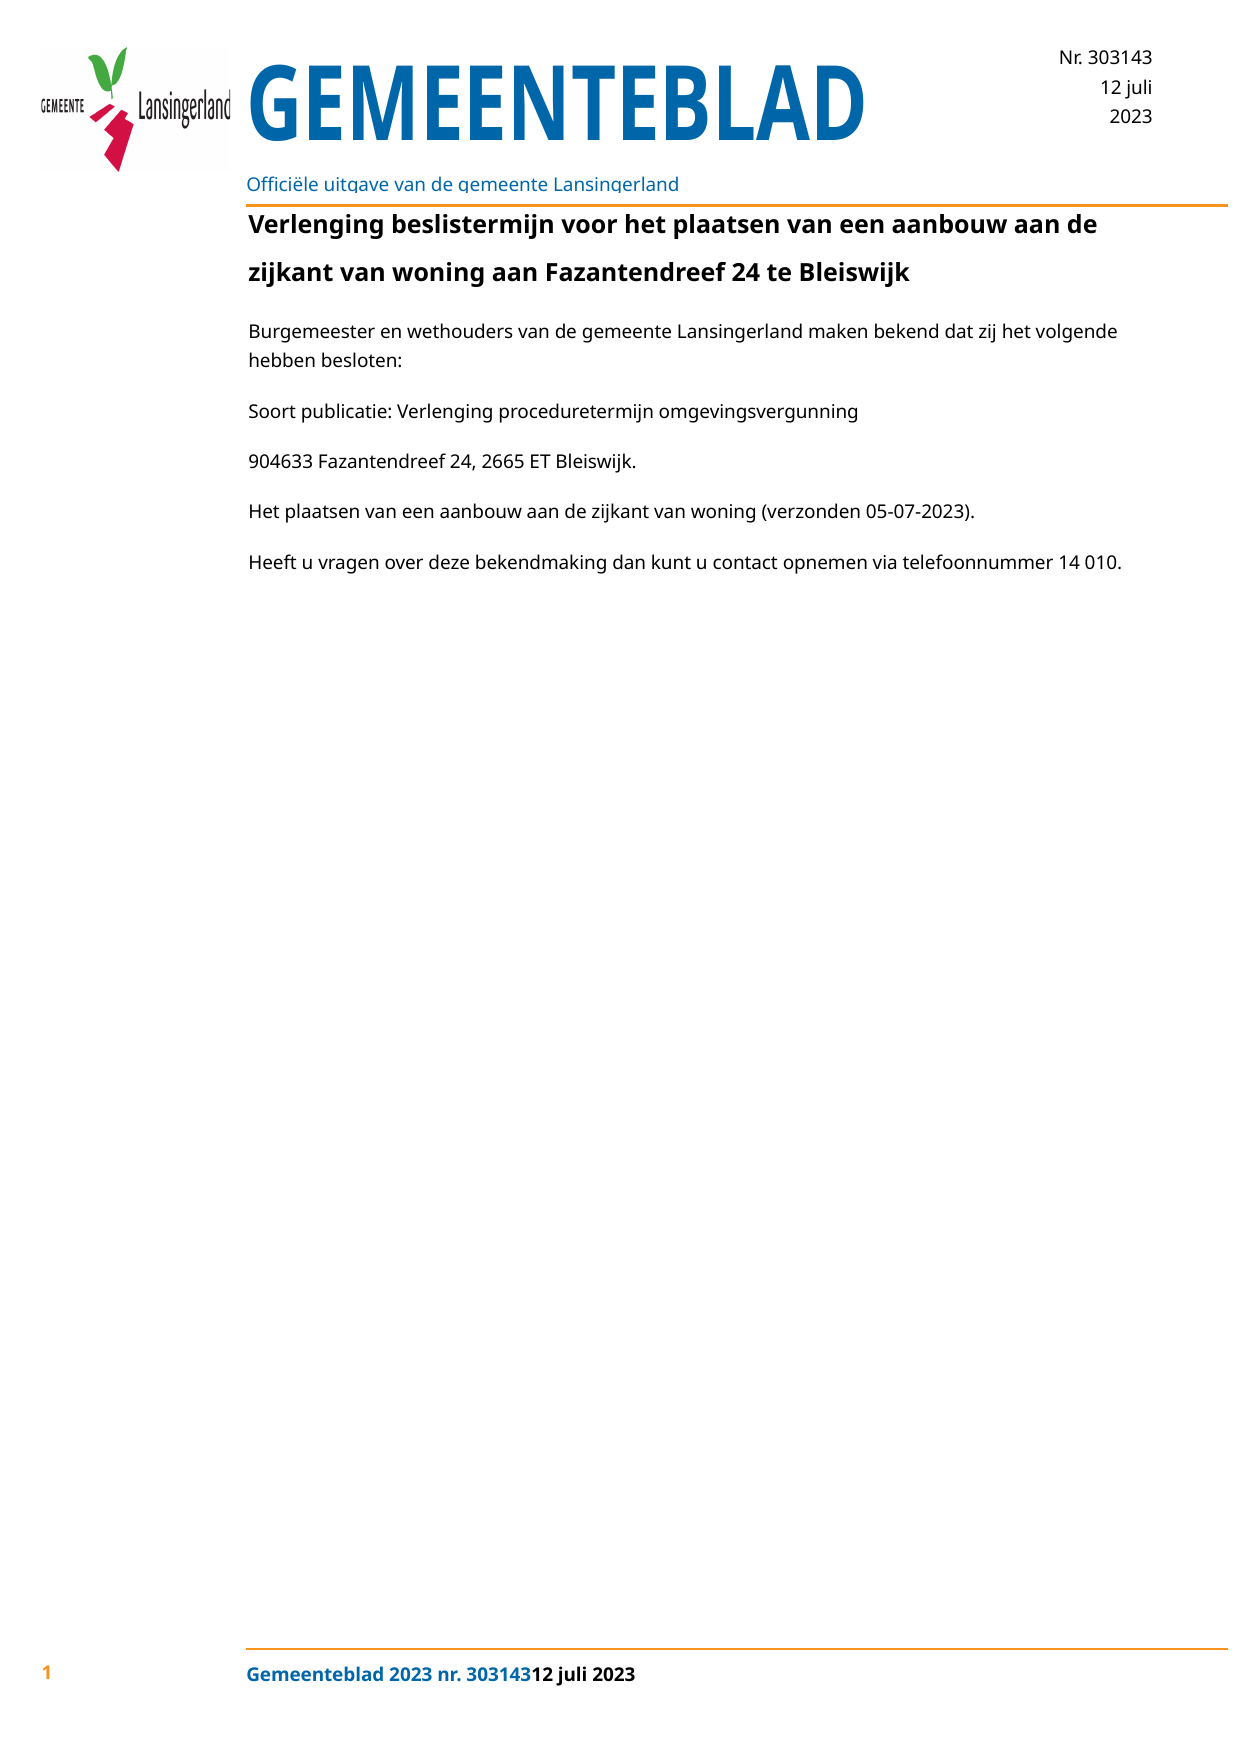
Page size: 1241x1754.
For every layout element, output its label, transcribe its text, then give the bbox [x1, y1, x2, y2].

text 904633 Fazantendreef 24, 2665 ET Bleiswijk. [248, 448, 1152, 474]
text Het plaatsen van een aanbouw aan de zijkant van woning (verzonden 05-07-2023). [248, 499, 1152, 524]
picture [41, 47, 231, 172]
text Verlenging beslistermijn voor het plaatsen van een aanbouw aan de zijkant van woning aan Fazantendreef 24 te Bleiswijk [248, 207, 1152, 288]
text Burgemeester en wethouders van de gemeente Lansingerland maken bekend dat zij het volgende hebben besloten: [248, 318, 1152, 373]
text Soort publicatie: Verlenging proceduretermijn omgevingsvergunning [248, 398, 1152, 424]
text Heeft u vragen over deze bekendmaking dan kunt u contact opnemen via telefoonnummer 14 010. [248, 549, 1152, 575]
